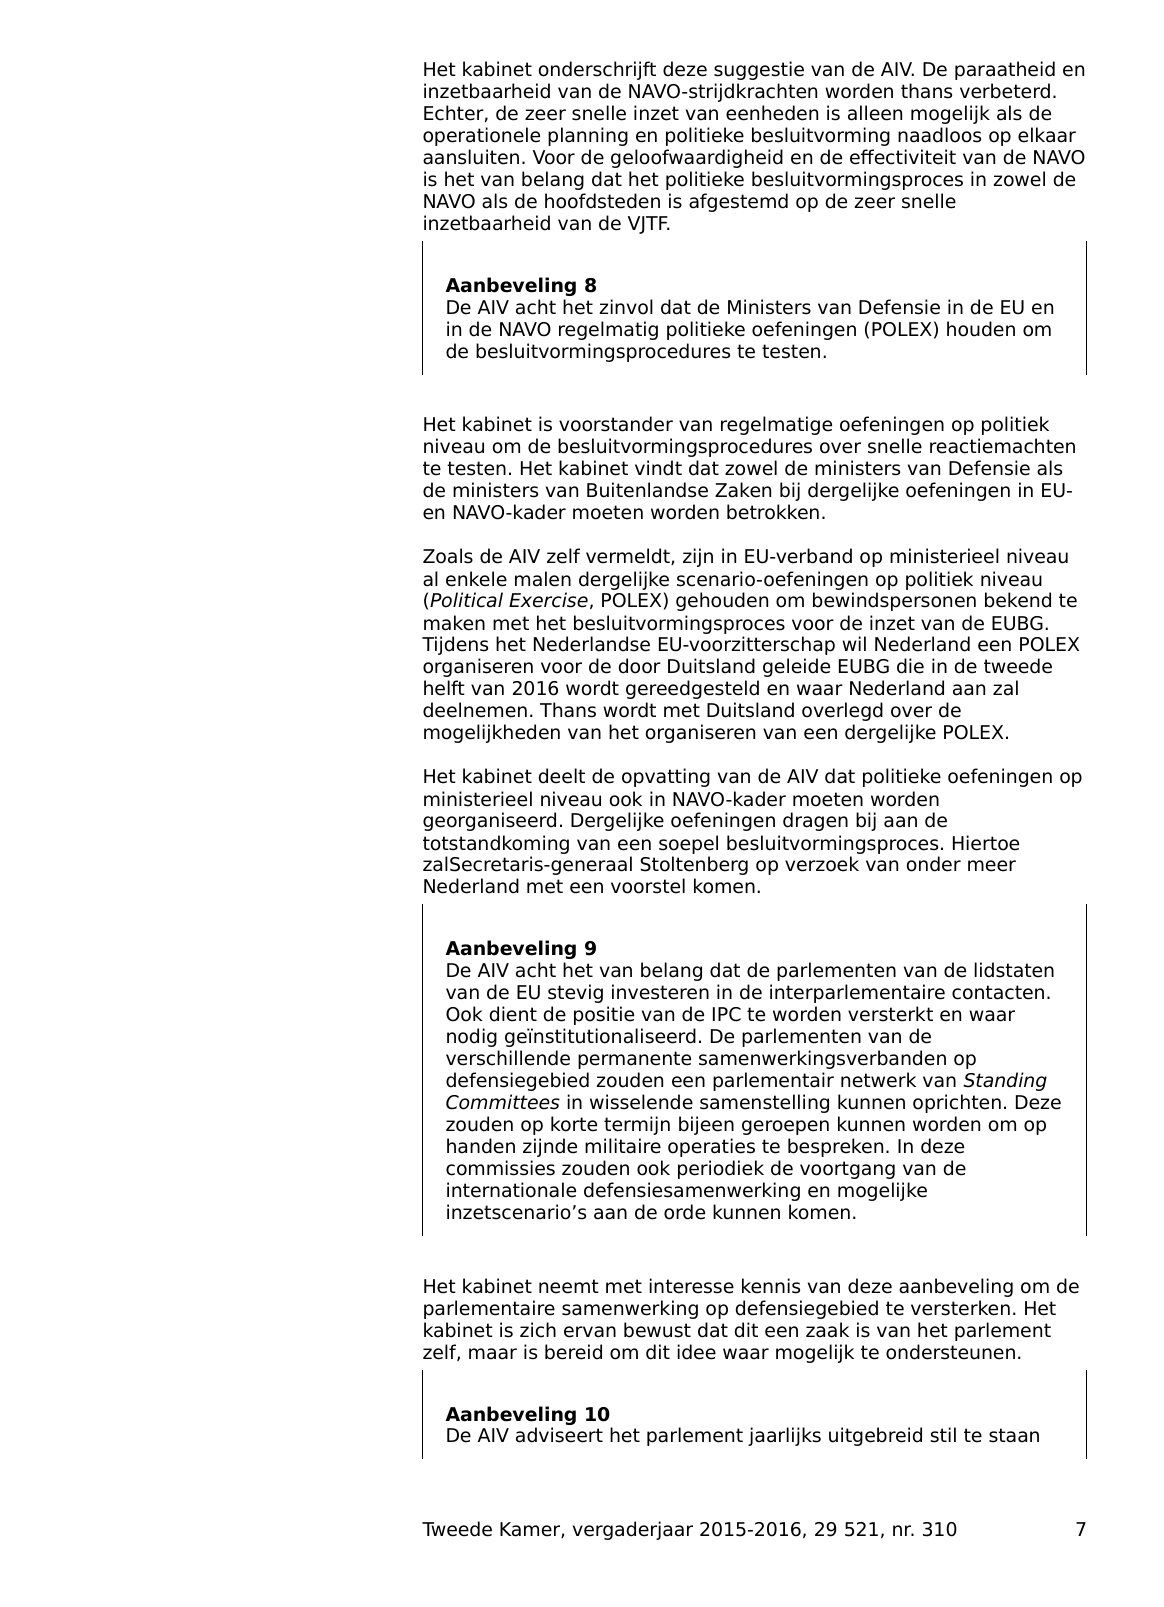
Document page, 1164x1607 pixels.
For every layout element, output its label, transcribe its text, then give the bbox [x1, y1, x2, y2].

text Het kabinet deelt de opvatting van de AIV dat politieke oefeningen op ministerieel niveau ook in NAVO-kader moeten worden georganiseerd. Dergelijke oefeningen dragen bij aan de totstandkoming van een soepel besluitvormingsproces. Hiertoe zalSecretaris-generaal Stoltenberg op verzoek van onder meer Nederland met een voorstel komen. [422, 766, 1087, 898]
text Het kabinet neemt met interesse kennis van deze aanbeveling om de parlementaire samenwerking op defensiegebied te versterken. Het kabinet is zich ervan bewust dat dit een zaak is van het parlement zelf, maar is bereid om dit idee waar mogelijk te ondersteunen. [422, 1276, 1087, 1363]
table_header Aanbeveling 8 De AIV acht het zinvol dat de Ministers van Defensie in de EU en in de NAVO regelmatig politieke oefeningen (POLEX) houden om de besluitvormingsprocedures te testen. [423, 241, 1086, 374]
text Zoals de AIV zelf vermeldt, zijn in EU-verband op ministerieel niveau al enkele malen dergelijke scenario-oefeningen op politiek niveau (Political Exercise, POLEX) gehouden om bewindspersonen bekend te maken met het besluitvormingsproces voor de inzet van de EUBG. Tijdens het Nederlandse EU-voorzitterschap wil Nederland een POLEX organiseren voor de door Duitsland geleide EUBG die in de tweede helft van 2016 wordt gereedgesteld en waar Nederland aan zal deelnemen. Thans wordt met Duitsland overlegd over de mogelijkheden van het organiseren van een dergelijke POLEX. [422, 546, 1087, 744]
text Het kabinet is voorstander van regelmatige oefeningen op politiek niveau om de besluitvormingsprocedures over snelle reactiemachten te testen. Het kabinet vindt dat zowel de ministers van Defensie als de ministers van Buitenlandse Zaken bij dergelijke oefeningen in EU- en NAVO-kader moeten worden betrokken. [422, 414, 1087, 524]
text Het kabinet onderschrijft deze suggestie van de AIV. De paraatheid en inzetbaarheid van de NAVO-strijdkrachten worden thans verbeterd. Echter, de zeer snelle inzet van eenheden is alleen mogelijk als de operationele planning en politieke besluitvorming naadloos op elkaar aansluiten. Voor de geloofwaardigheid en de effectiviteit van de NAVO is het van belang dat het politieke besluitvormingsproces in zowel de NAVO als de hoofdsteden is afgestemd op de zeer snelle inzetbaarheid van de VJTF. [422, 59, 1087, 235]
table_header Aanbeveling 10 De AIV adviseert het parlement jaarlijks uitgebreid stil te staan [423, 1370, 1086, 1459]
table_header Aanbeveling 9 De AIV acht het van belang dat de parlementen van de lidstaten van de EU stevig investeren in de interparlementaire contacten. Ook dient de positie van de IPC te worden versterkt en waar nodig geïnstitutionaliseerd. De parlementen van de verschillende permanente samenwerkingsverbanden op defensiegebied zouden een parlementair netwerk van Standing Committees in wisselende samenstelling kunnen oprichten. Deze zouden op korte termijn bijeen geroepen kunnen worden om op handen zijnde militaire operaties te bespreken. In deze commissies zouden ook periodiek de voortgang van de internationale defensiesamenwerking en mogelijke inzetscenario’s aan de orde kunnen komen. [423, 904, 1086, 1236]
